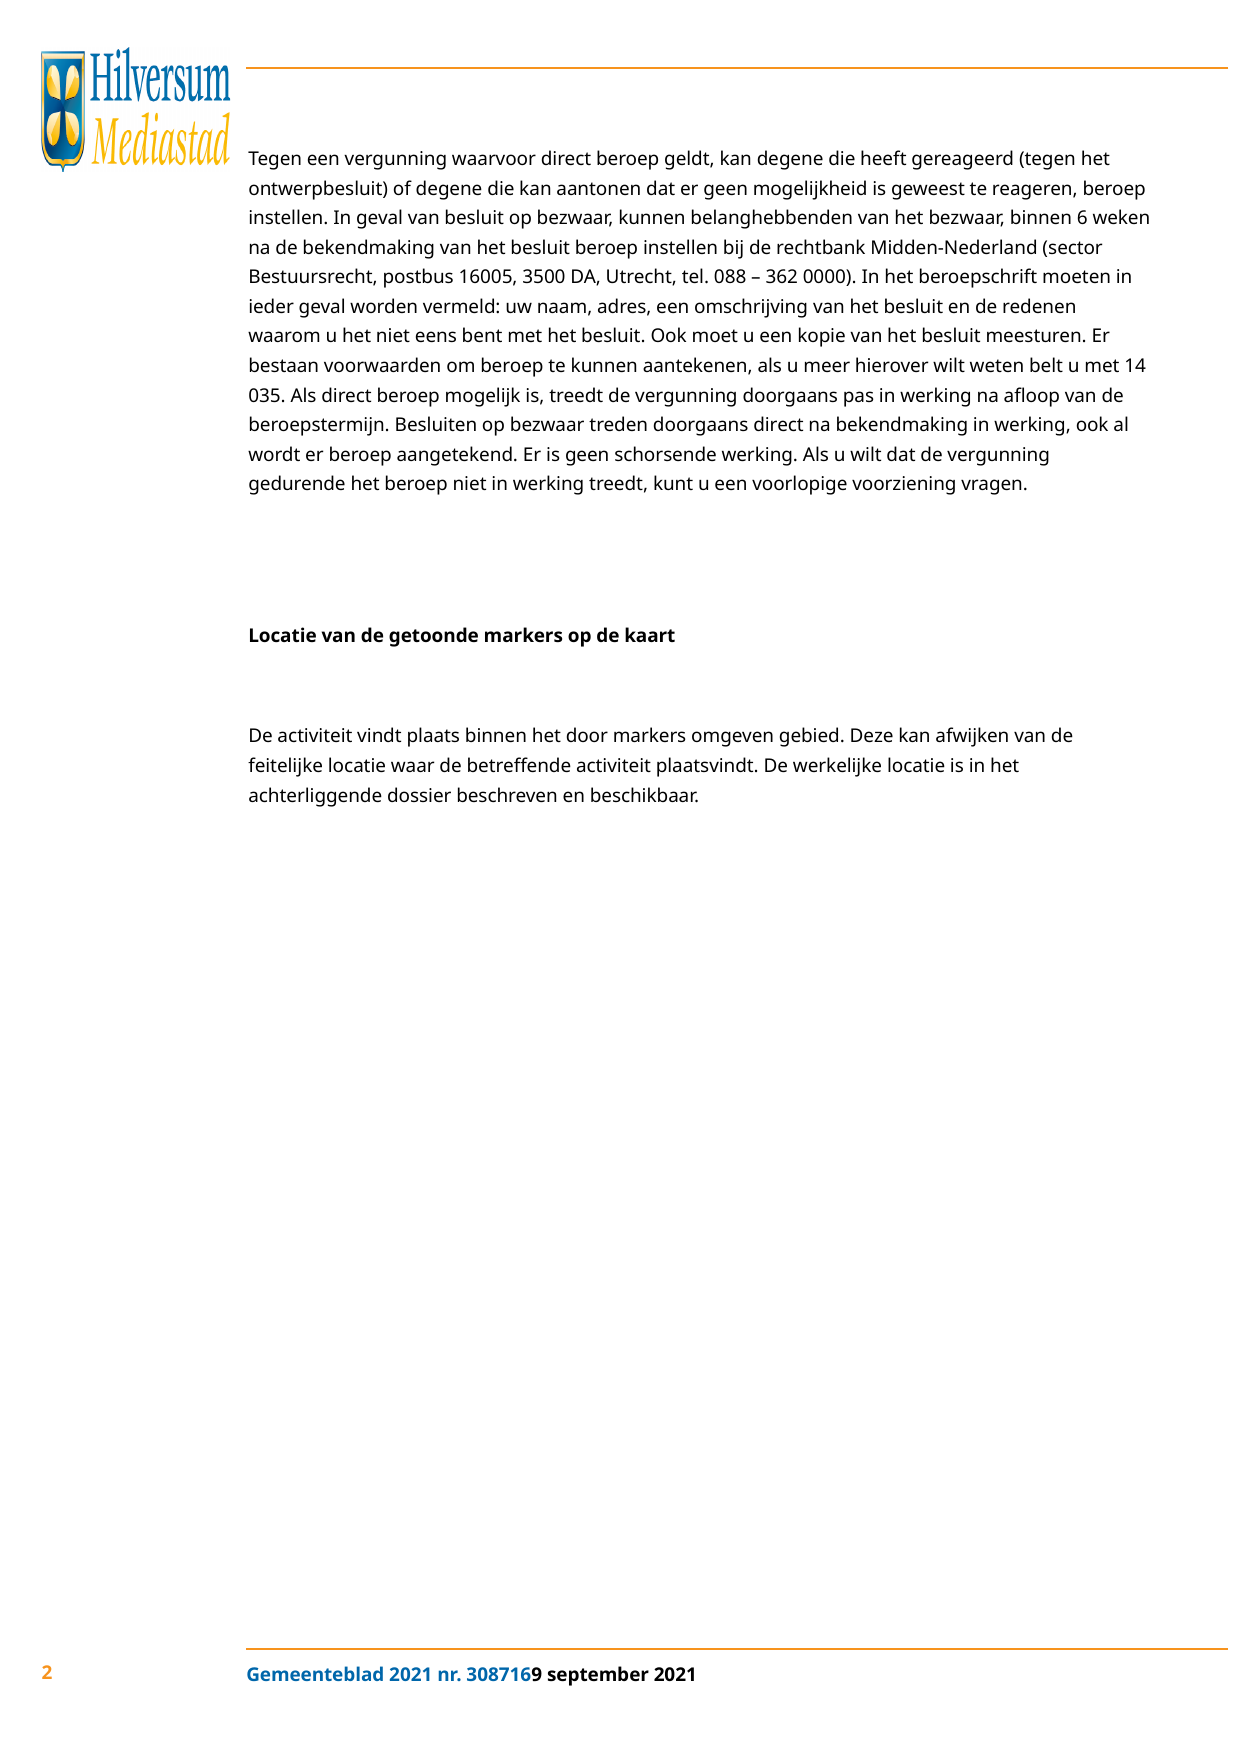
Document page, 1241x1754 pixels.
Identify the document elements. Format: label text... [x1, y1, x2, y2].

text Locatie van de getoonde markers op de kaart [248, 622, 1152, 648]
text Tegen een vergunning waarvoor direct beroep geldt, kan degene die heeft gereageerd (tegen het ontwerpbesluit) of degene die kan aantonen dat er geen mogelijkheid is geweest te reageren, beroep instellen. In geval van besluit op bezwaar, kunnen belanghebbenden van het bezwaar, binnen 6 weken na de bekendmaking van het besluit beroep instellen bij de rechtbank Midden-Nederland (sector Bestuursrecht, postbus 16005, 3500 DA, Utrecht, tel. 088 – 362 0000). In het beroepschrift moeten in ieder geval worden vermeld: uw naam, adres, een omschrijving van het besluit en de redenen waarom u het niet eens bent met het besluit. Ook moet u een kopie van het besluit meesturen. Er bestaan voorwaarden om beroep te kunnen aantekenen, als u meer hierover wilt weten belt u met 14 035. Als direct beroep mogelijk is, treedt de vergunning doorgaans pas in werking na afloop van de beroepstermijn. Besluiten op bezwaar treden doorgaans direct na bekendmaking in werking, ook al wordt er beroep aangetekend. Er is geen schorsende werking. Als u wilt dat de vergunning gedurende het beroep niet in werking treedt, kunt u een voorlopige voorziening vragen. [248, 145, 1152, 496]
text De activiteit vindt plaats binnen het door markers omgeven gebied. Deze kan afwijken van de feitelijke locatie waar de betreffende activiteit plaatsvindt. De werkelijke locatie is in het achterliggende dossier beschreven en beschikbaar. [248, 723, 1152, 808]
picture [41, 47, 231, 172]
